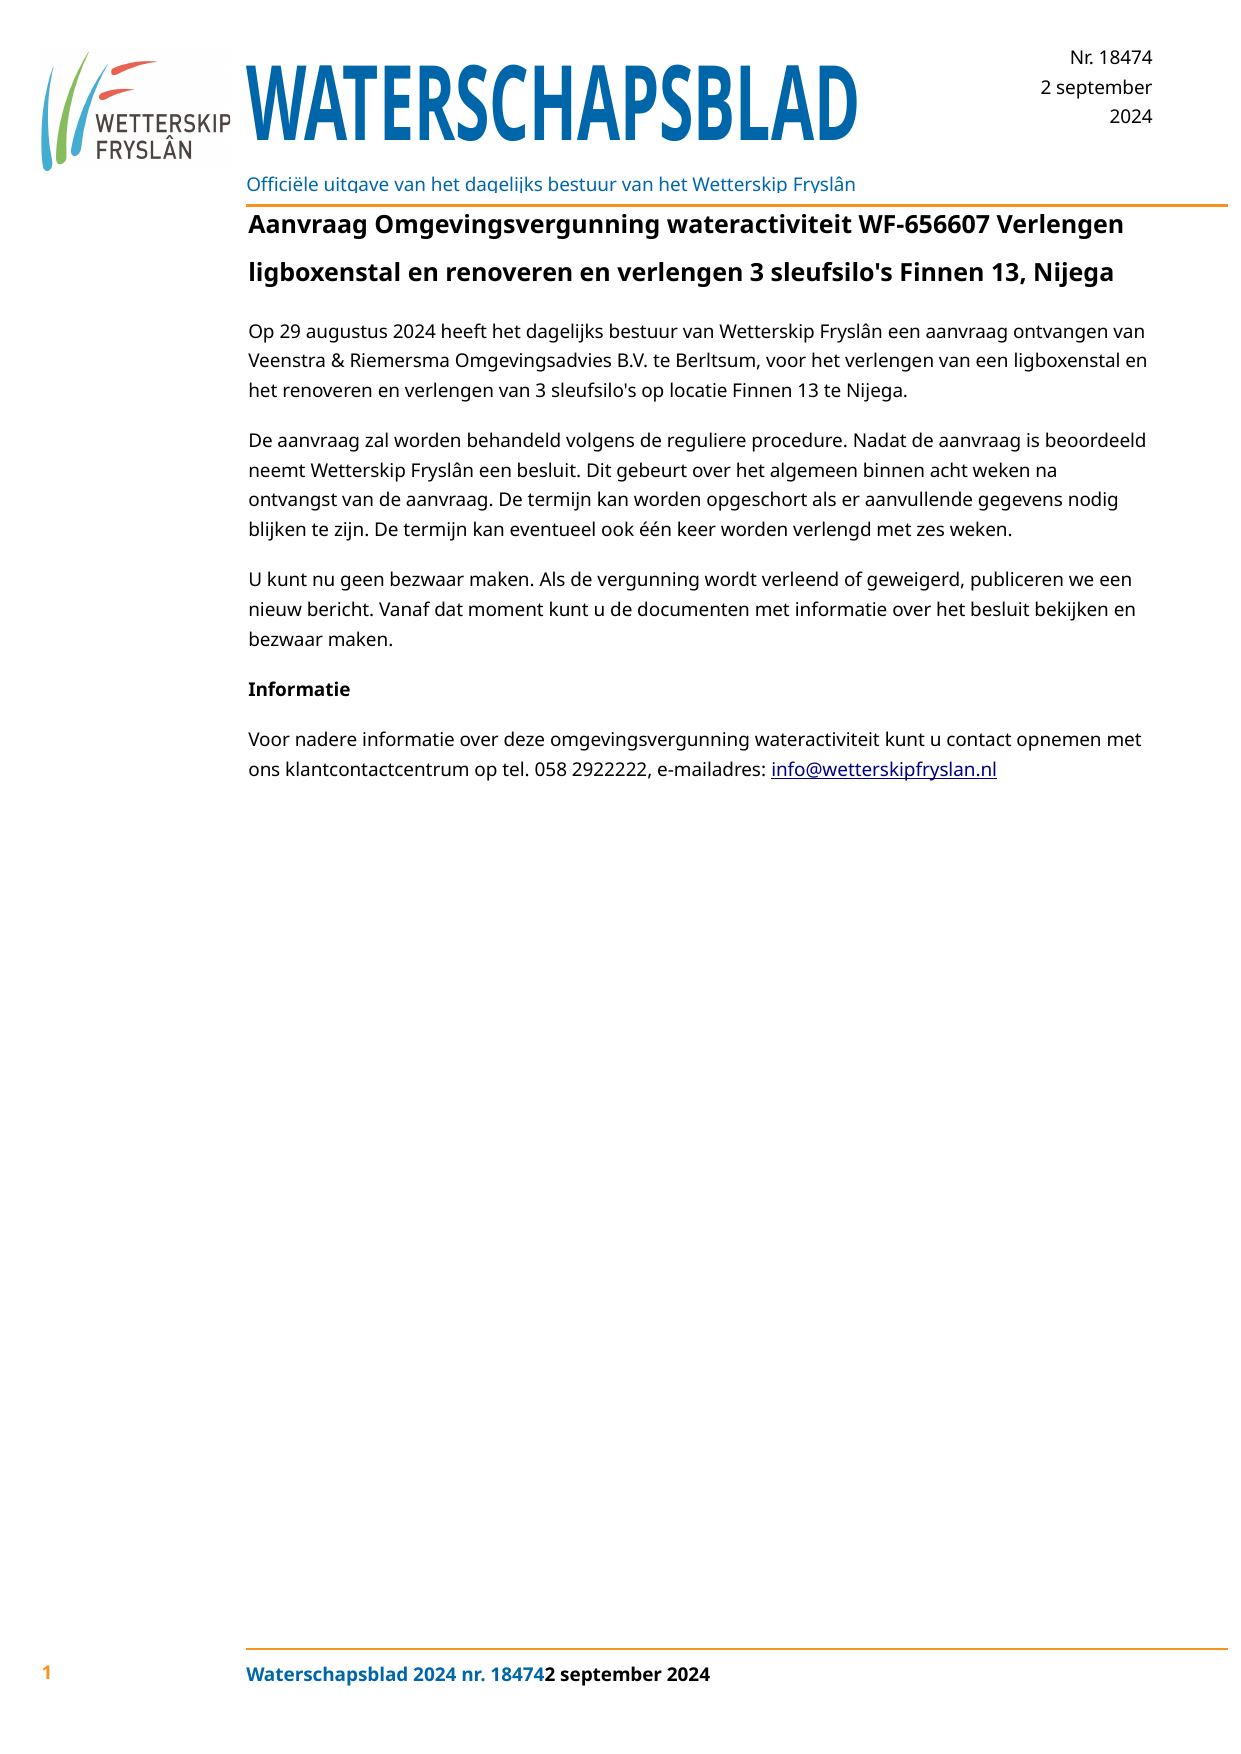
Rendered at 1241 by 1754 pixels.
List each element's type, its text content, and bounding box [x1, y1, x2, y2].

text Voor nadere informatie over deze omgevingsvergunning wateractiviteit kunt u contact opnemen met ons klantcontactcentrum op tel. 058 2922222, e-mailadres: info@wetterskipfryslan.nl [248, 727, 1152, 782]
text De aanvraag zal worden behandeld volgens de reguliere procedure. Nadat de aanvraag is beoordeeld neemt Wetterskip Fryslân een besluit. Dit gebeurt over het algemeen binnen acht weken na ontvangst van de aanvraag. De termijn kan worden opgeschort als er aanvullende gegevens nodig blijken te zijn. De termijn kan eventueel ook één keer worden verlengd met zes weken. [248, 427, 1152, 542]
text Aanvraag Omgevingsvergunning wateractiviteit WF-656607 Verlengen ligboxenstal en renoveren en verlengen 3 sleufsilo's Finnen 13, Nijega [248, 207, 1152, 288]
text U kunt nu geen bezwaar maken. Als de vergunning wordt verleend of geweigerd, publiceren we een nieuw bericht. Vanaf dat moment kunt u de documenten met informatie over het besluit bekijken en bezwaar maken. [248, 567, 1152, 652]
text Informatie [248, 676, 1152, 702]
picture [41, 47, 231, 172]
text Op 29 augustus 2024 heeft het dagelijks bestuur van Wetterskip Fryslân een aanvraag ontvangen van Veenstra & Riemersma Omgevingsadvies B.V. te Berltsum, voor het verlengen van een ligboxenstal en het renoveren en verlengen van 3 sleufsilo's op locatie Finnen 13 te Nijega. [248, 318, 1152, 403]
